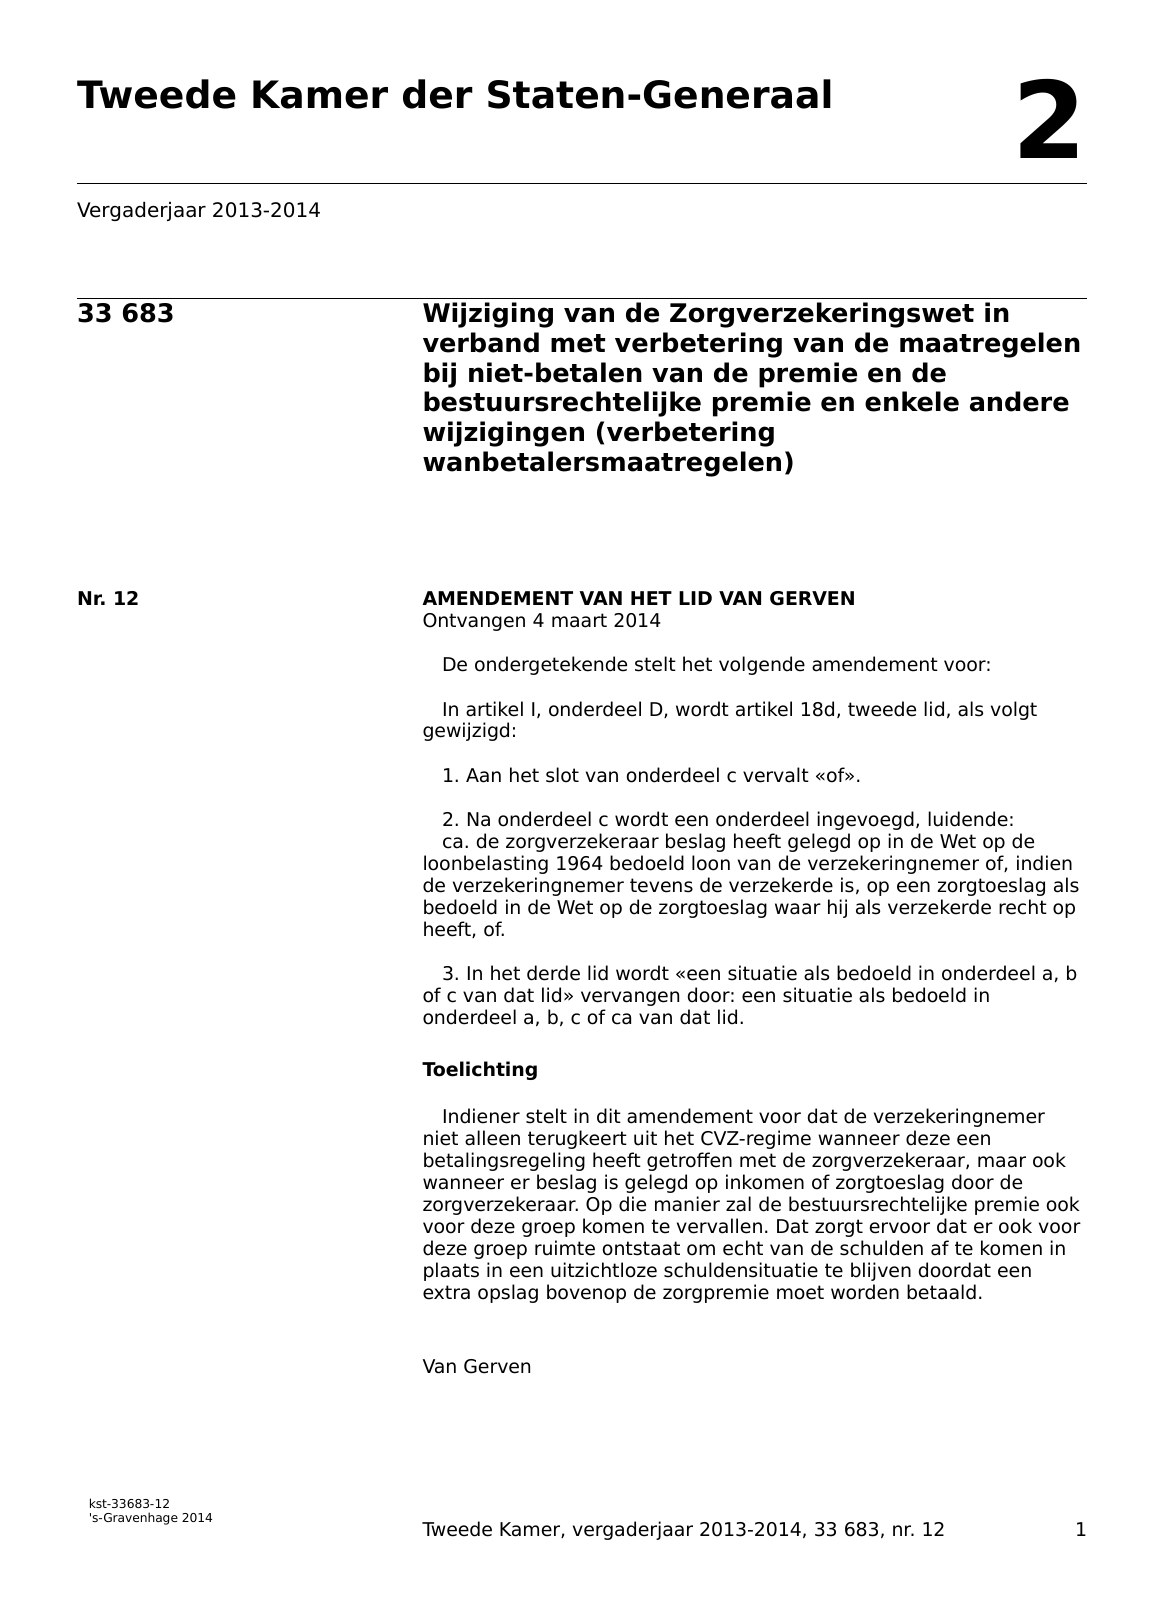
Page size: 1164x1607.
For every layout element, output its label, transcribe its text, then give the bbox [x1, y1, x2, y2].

text Indiener stelt in dit amendement voor dat de verzekeringnemer niet alleen terugkeert uit het CVZ-regime wanneer deze een betalingsregeling heeft getroffen met de zorgverzekeraar, maar ook wanneer er beslag is gelegd op inkomen of zorgtoeslag door de zorgverzekeraar. Op die manier zal de bestuursrechtelijke premie ook voor deze groep komen te vervallen. Dat zorgt ervoor dat er ook voor deze groep ruimte ontstaat om echt van de schulden af te komen in plaats in een uitzichtloze schuldensituatie te blijven doordat een extra opslag bovenop de zorgpremie moet worden betaald. [422, 1106, 1087, 1303]
text 's-Gravenhage 2014 [88, 1511, 323, 1525]
text kst-33683-12 [88, 1497, 323, 1511]
text 1. Aan het slot van onderdeel c vervalt «of». [422, 764, 1087, 787]
subtitle 33 683 Wijziging van de Zorgverzekeringswet in verband met verbetering van de maatregelen bij niet-betalen van de premie en de bestuursrechtelijke premie en enkele andere wijzigingen (verbetering wanbetalersmaatregelen) [77, 299, 1087, 477]
text In artikel I, onderdeel D, wordt artikel 18d, tweede lid, als volgt gewijzigd: [422, 698, 1087, 742]
table_header 2 [886, 59, 1087, 183]
text De ondergetekende stelt het volgende amendement voor: [422, 654, 1087, 676]
text ca. de zorgverzekeraar beslag heeft gelegd op in de Wet op de loonbelasting 1964 bedoeld loon van de verzekeringnemer of, indien de verzekeringnemer tevens de verzekerde is, op een zorgtoeslag als bedoeld in de Wet op de zorgtoeslag waar hij als verzekerde recht op heeft, of. [422, 831, 1087, 941]
subtitle Nr. 12 AMENDEMENT VAN HET LID VAN GERVEN [77, 588, 1087, 610]
table_cell Vergaderjaar 2013-2014 [77, 184, 1087, 298]
text 2. Na onderdeel c wordt een onderdeel ingevoegd, luidende: [422, 809, 1087, 831]
subtitle Toelichting [422, 1059, 1087, 1081]
table_header Tweede Kamer der Staten-Generaal [77, 59, 886, 183]
text 3. In het derde lid wordt «een situatie als bedoeld in onderdeel a, b of c van dat lid» vervangen door: een situatie als bedoeld in onderdeel a, b, c of ca van dat lid. [422, 963, 1087, 1029]
text Van Gerven [422, 1333, 1087, 1377]
text Ontvangen 4 maart 2014 [422, 610, 1087, 632]
